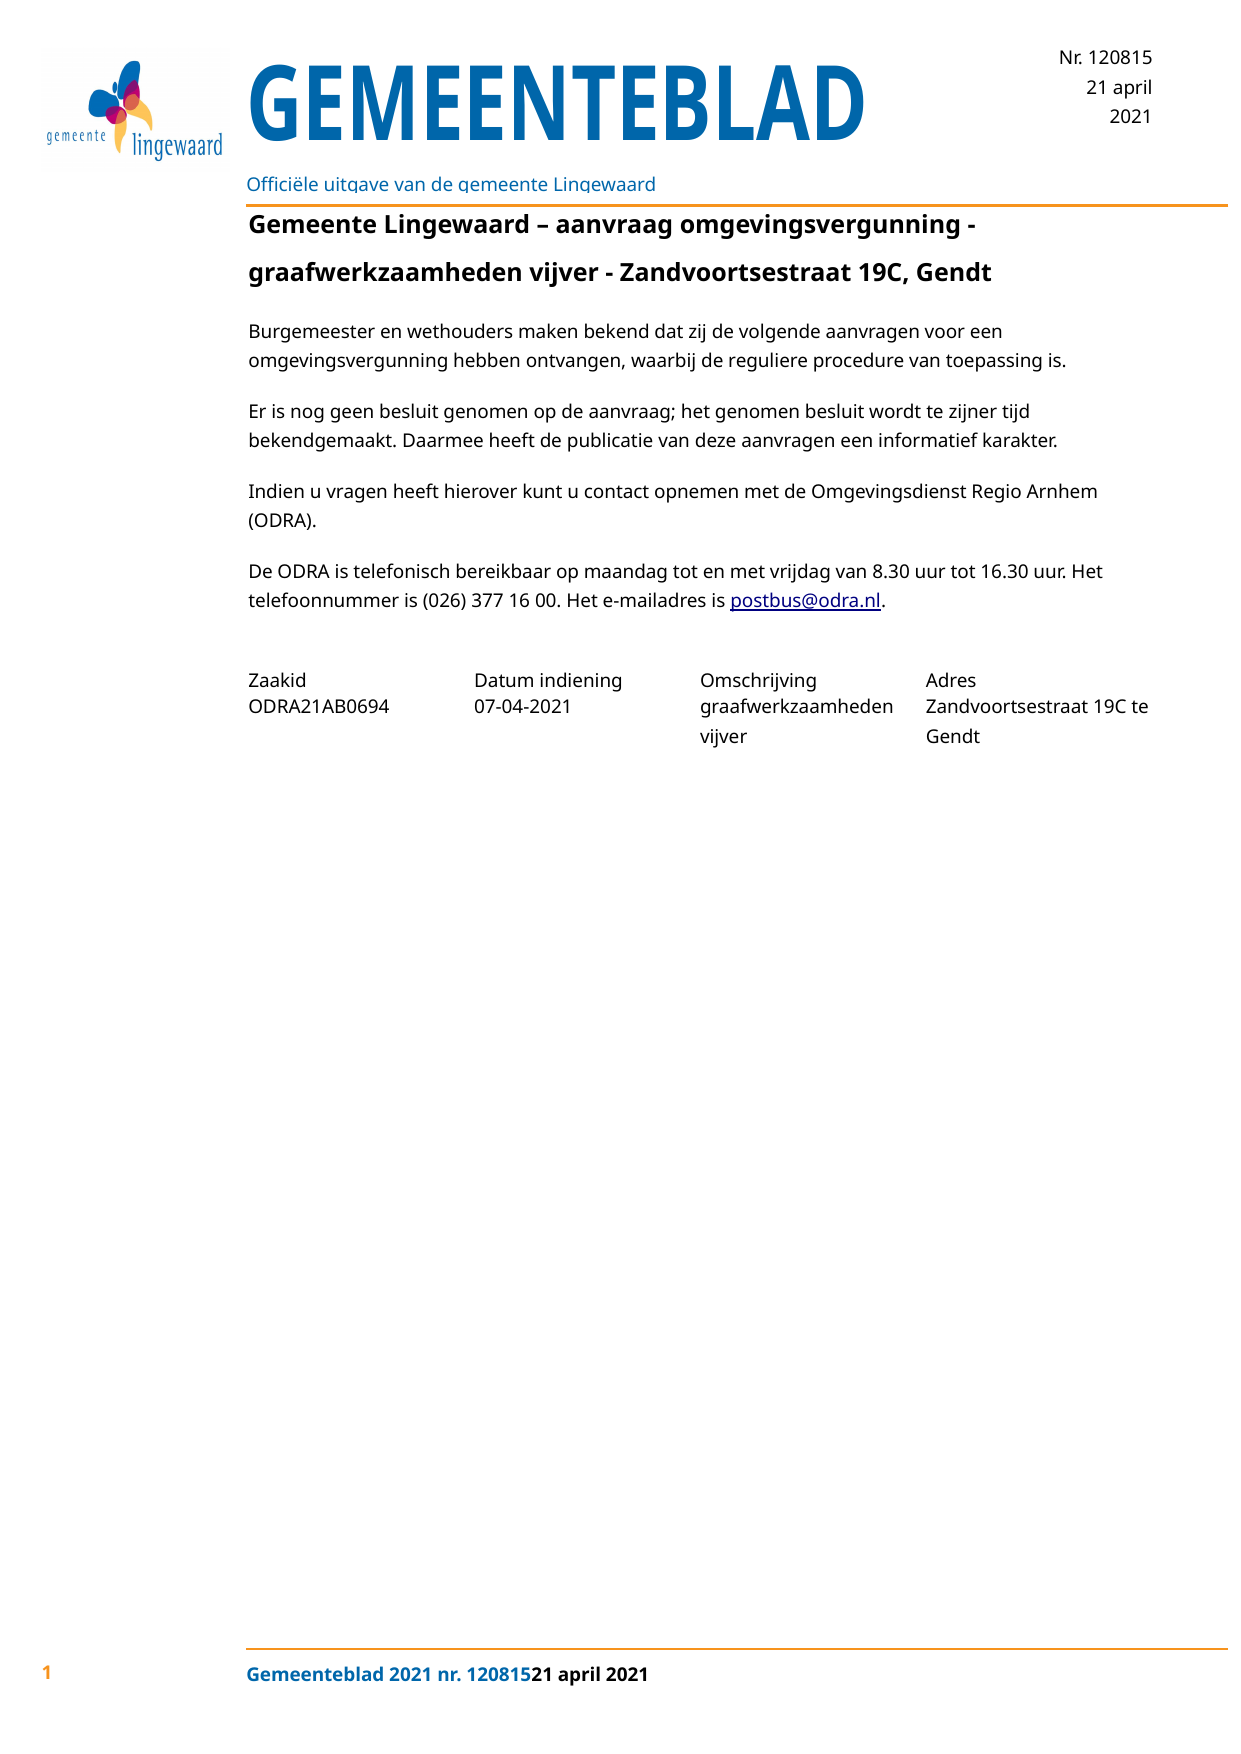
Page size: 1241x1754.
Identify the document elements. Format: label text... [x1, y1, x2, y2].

text Gemeente Lingewaard – aanvraag omgevingsvergunning - graafwerkzaamheden vijver - Zandvoortsestraat 19C, Gendt [248, 207, 1152, 288]
table_header Zaakid [248, 668, 474, 693]
picture [41, 47, 231, 172]
table_cell graafwerkzaamheden vijver [700, 693, 926, 749]
text Burgemeester en wethouders maken bekend dat zij de volgende aanvragen voor een omgevingsvergunning hebben ontvangen, waarbij de reguliere procedure van toepassing is. [248, 318, 1152, 373]
table_cell ODRA21AB0694 [248, 693, 474, 749]
text De ODRA is telefonisch bereikbaar op maandag tot en met vrijdag van 8.30 uur tot 16.30 uur. Het telefoonnummer is (026) 377 16 00. Het e-mailadres is postbus@odra.nl. [248, 558, 1152, 613]
table_header Datum indiening [474, 668, 700, 693]
table_cell Zandvoortsestraat 19C te Gendt [926, 693, 1152, 749]
table_header Adres [926, 668, 1152, 693]
table_cell 07-04-2021 [474, 693, 700, 749]
table_header Omschrijving [700, 668, 926, 693]
text Er is nog geen besluit genomen op de aanvraag; het genomen besluit wordt te zijner tijd bekendgemaakt. Daarmee heeft de publicatie van deze aanvragen een informatief karakter. [248, 398, 1152, 453]
text Indien u vragen heeft hierover kunt u contact opnemen met de Omgevingsdienst Regio Arnhem (ODRA). [248, 478, 1152, 533]
